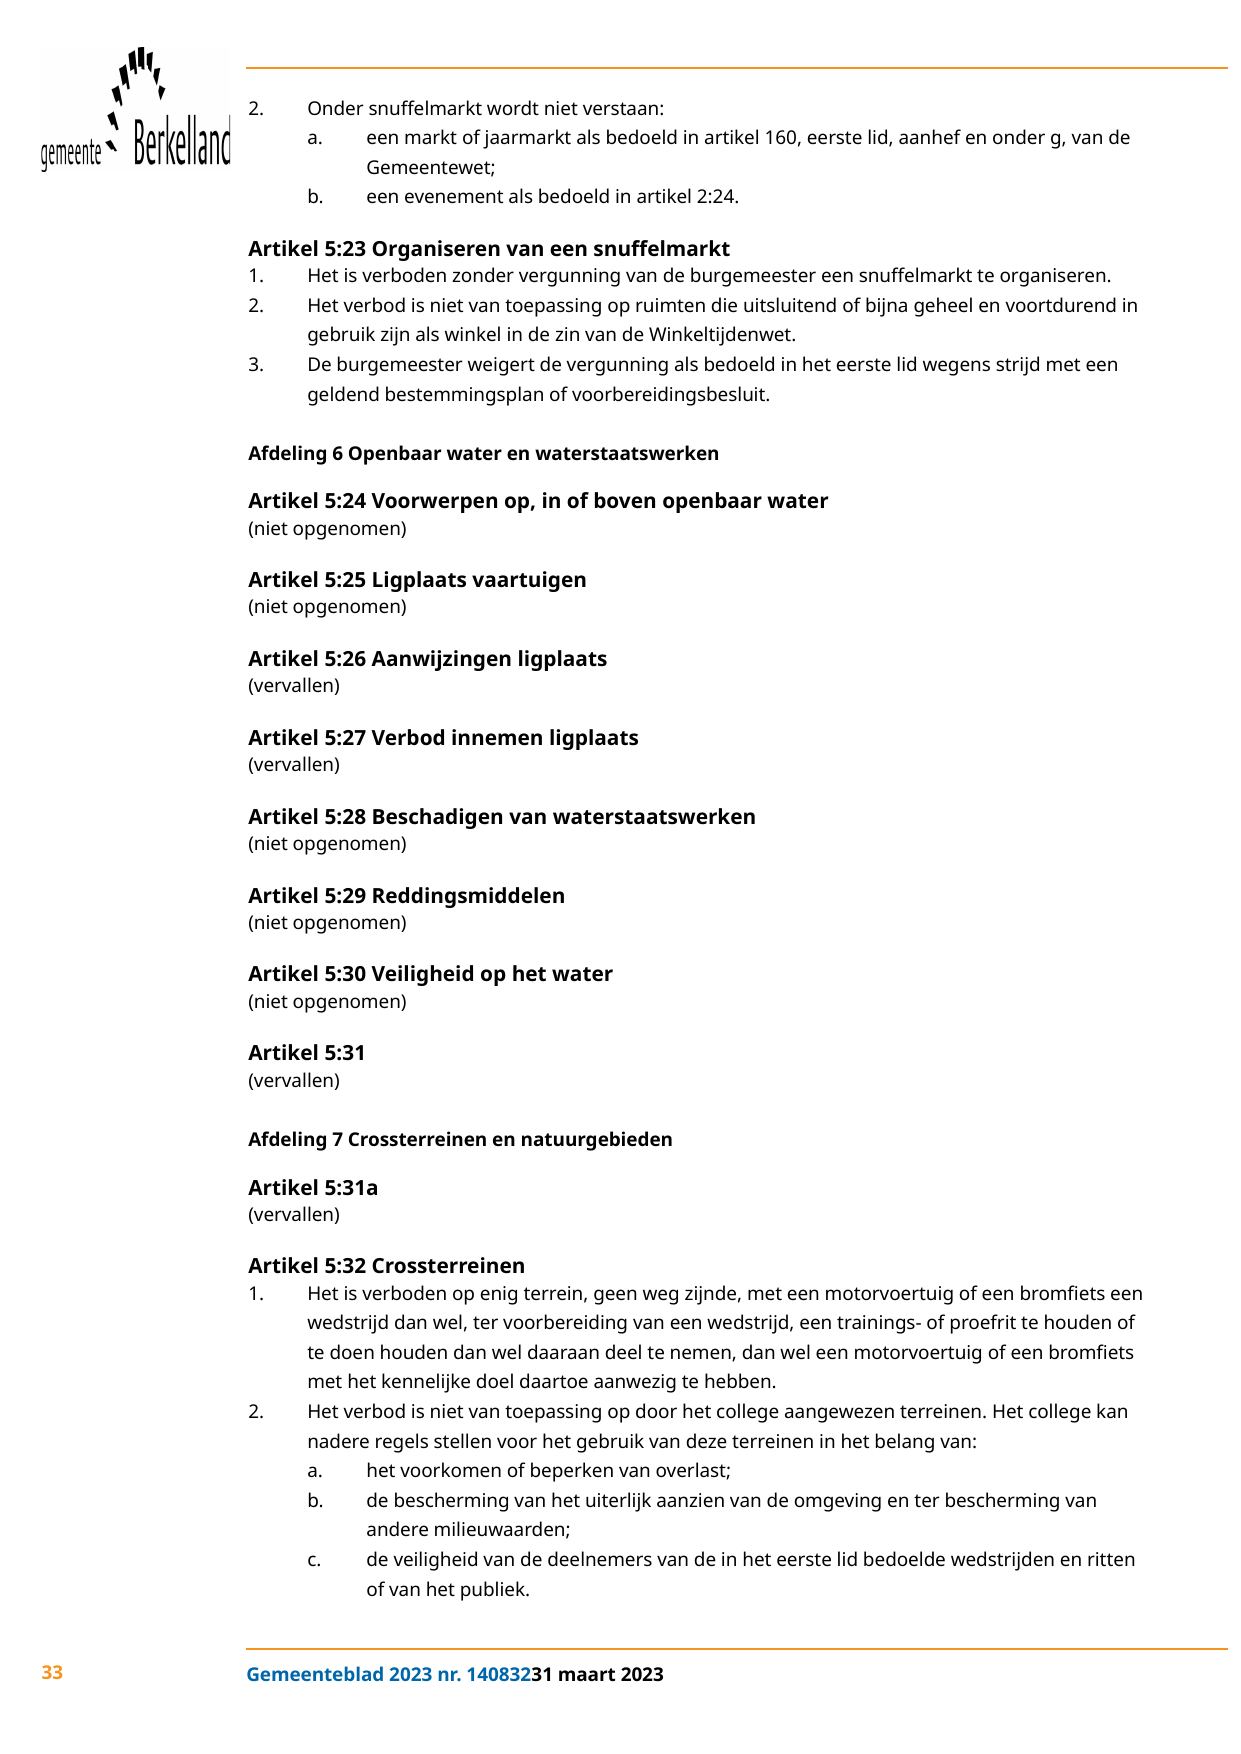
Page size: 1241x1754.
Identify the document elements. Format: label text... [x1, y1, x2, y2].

list De burgemeester weigert de vergunning als bedoeld in het eerste lid wegens strijd met een geldend bestemmingsplan of voorbereidingsbesluit. [248, 351, 1152, 406]
text Artikel 5:31 [248, 1038, 1152, 1067]
text (vervallen) [248, 751, 1152, 777]
text (niet opgenomen) [248, 988, 1152, 1014]
list Het verbod is niet van toepassing op door het college aangewezen terreinen. Het college kan nadere regels stellen voor het gebruik van deze terreinen in het belang van: [248, 1398, 1152, 1453]
text Artikel 5:23 Organiseren van een snuffelmarkt [248, 234, 1152, 262]
text Artikel 5:31a [248, 1173, 1152, 1201]
text Artikel 5:24 Voorwerpen op, in of boven openbaar water [248, 486, 1152, 515]
list Het is verboden zonder vergunning van de burgemeester een snuffelmarkt te organiseren. [248, 262, 1152, 288]
text (niet opgenomen) [248, 594, 1152, 619]
text (niet opgenomen) [248, 515, 1152, 541]
text Afdeling 6 Openbaar water en waterstaatswerken [248, 440, 1152, 466]
text Artikel 5:30 Veiligheid op het water [248, 959, 1152, 988]
list Onder snuffelmarkt wordt niet verstaan: [248, 95, 1152, 121]
text Artikel 5:26 Aanwijzingen ligplaats [248, 644, 1152, 673]
text (niet opgenomen) [248, 909, 1152, 935]
list het voorkomen of beperken van overlast; [307, 1457, 1152, 1483]
picture [41, 47, 231, 172]
text Artikel 5:29 Reddingsmiddelen [248, 881, 1152, 909]
text (vervallen) [248, 1201, 1152, 1227]
text (niet opgenomen) [248, 830, 1152, 856]
text Afdeling 7 Crossterreinen en natuurgebieden [248, 1126, 1152, 1152]
text Artikel 5:27 Verbod innemen ligplaats [248, 723, 1152, 751]
list een evenement als bedoeld in artikel 2:24. [307, 183, 1152, 209]
list de bescherming van het uiterlijk aanzien van de omgeving en ter bescherming van andere milieuwaarden; [307, 1487, 1152, 1542]
text (vervallen) [248, 1067, 1152, 1093]
list Het verbod is niet van toepassing op ruimten die uitsluitend of bijna geheel en voortdurend in gebruik zijn als winkel in de zin van de Winkeltijdenwet. [248, 292, 1152, 347]
list de veiligheid van de deelnemers van de in het eerste lid bedoelde wedstrijden en ritten of van het publiek. [307, 1546, 1152, 1601]
text (vervallen) [248, 673, 1152, 698]
text Artikel 5:28 Beschadigen van waterstaatswerken [248, 802, 1152, 830]
list Het is verboden op enig terrein, geen weg zijnde, met een motorvoertuig of een bromfiets een wedstrijd dan wel, ter voorbereiding van een wedstrijd, een trainings- of proefrit te houden of te doen houden dan wel daaraan deel te nemen, dan wel een motorvoertuig of een bromfiets met het kennelijke doel daartoe aanwezig te hebben. [248, 1280, 1152, 1394]
list een markt of jaarmarkt als bedoeld in artikel 160, eerste lid, aanhef en onder g, van de Gemeentewet; [307, 124, 1152, 180]
text Artikel 5:25 Ligplaats vaartuigen [248, 565, 1152, 594]
text Artikel 5:32 Crossterreinen [248, 1251, 1152, 1280]
